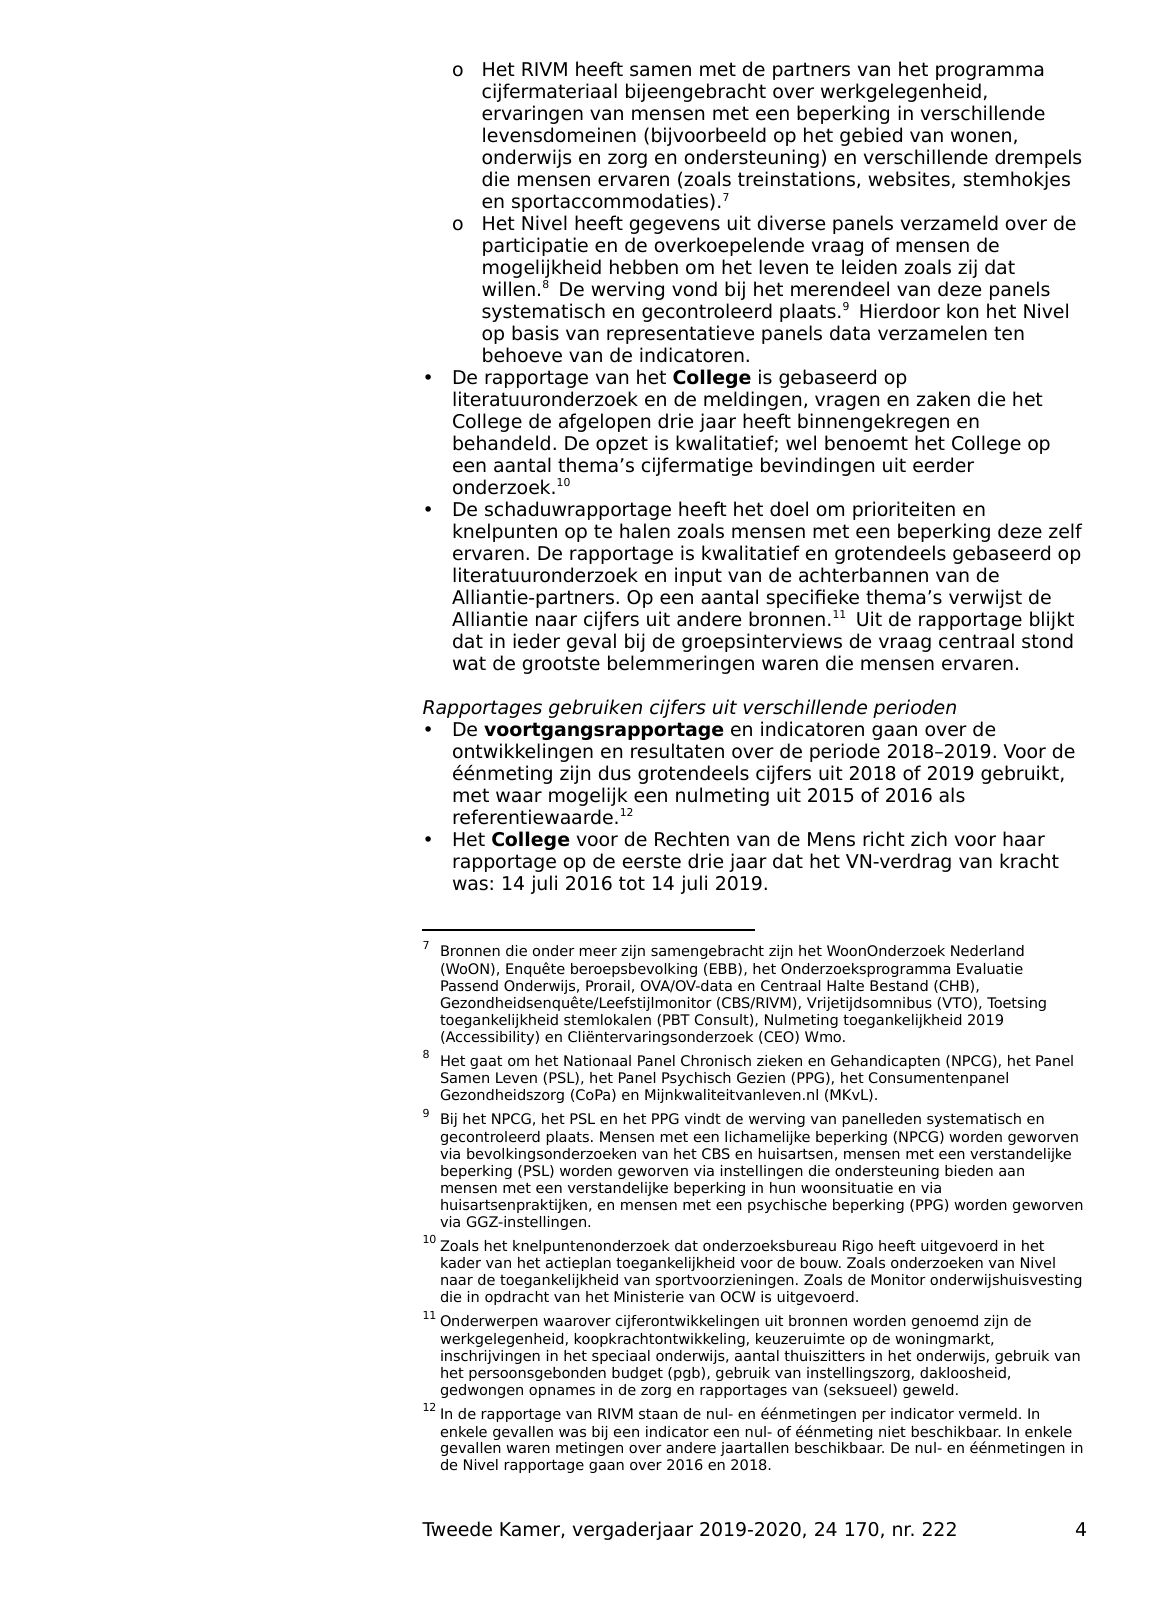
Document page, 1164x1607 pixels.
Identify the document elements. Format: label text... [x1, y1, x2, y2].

text Onderwerpen waarover cijferontwikkelingen uit bronnen worden genoemd zijn de werkgelegenheid, koopkrachtontwikkeling, keuzeruimte op de woningmarkt, inschrijvingen in het speciaal onderwijs, aantal thuiszitters in het onderwijs, gebruik van het persoonsgebonden budget (pgb), gebruik van instellingszorg, dakloosheid, gedwongen opnames in de zorg en rapportages van (seksueel) geweld. [422, 1309, 1087, 1399]
text • Het College voor de Rechten van de Mens richt zich voor haar rapportage op de eerste drie jaar dat het VN-verdrag van kracht was: 14 juli 2016 tot 14 juli 2019. [422, 828, 1087, 894]
text In de rapportage van RIVM staan de nul- en éénmetingen per indicator vermeld. In enkele gevallen was bij een indicator een nul- of éénmeting niet beschikbaar. In enkele gevallen waren metingen over andere jaartallen beschikbaar. De nul- en éénmetingen in de Nivel rapportage gaan over 2016 en 2018. [422, 1402, 1087, 1474]
text Zoals het knelpuntenonderzoek dat onderzoeksbureau Rigo heeft uitgevoerd in het kader van het actieplan toegankelijkheid voor de bouw. Zoals onderzoeken van Nivel naar de toegankelijkheid van sportvoorzieningen. Zoals de Monitor onderwijshuisvesting die in opdracht van het Ministerie van OCW is uitgevoerd. [422, 1233, 1087, 1306]
text Bij het NPCG, het PSL en het PPG vindt de werving van panelleden systematisch en gecontroleerd plaats. Mensen met een lichamelijke beperking (NPCG) worden geworven via bevolkingsonderzoeken van het CBS en huisartsen, mensen met een verstandelijke beperking (PSL) worden geworven via instellingen die ondersteuning bieden aan mensen met een verstandelijke beperking in hun woonsituatie en via huisartsenpraktijken, en mensen met een psychische beperking (PPG) worden geworven via GGZ-instellingen. [422, 1107, 1087, 1231]
text Het gaat om het Nationaal Panel Chronisch zieken en Gehandicapten (NPCG), het Panel Samen Leven (PSL), het Panel Psychisch Gezien (PPG), het Consumentenpanel Gezondheidszorg (CoPa) en Mijnkwaliteitvanleven.nl (MKvL). [422, 1048, 1087, 1104]
subtitle Rapportages gebruiken cijfers uit verschillende perioden [422, 697, 1087, 719]
text • De voortgangsrapportage en indicatoren gaan over de ontwikkelingen en resultaten over de periode 2018–2019. Voor de éénmeting zijn dus grotendeels cijfers uit 2018 of 2019 gebruikt, met waar mogelijk een nulmeting uit 2015 of 2016 als referentiewaarde. [422, 719, 1087, 828]
text o Het RIVM heeft samen met de partners van het programma cijfermateriaal bijeengebracht over werkgelegenheid, ervaringen van mensen met een beperking in verschillende levensdomeinen (bijvoorbeeld op het gebied van wonen, onderwijs en zorg en ondersteuning) en verschillende drempels die mensen ervaren (zoals treinstations, websites, stemhokjes en sportaccommodaties). [452, 59, 1087, 213]
text o Het Nivel heeft gegevens uit diverse panels verzameld over de participatie en de overkoepelende vraag of mensen de mogelijkheid hebben om het leven te leiden zoals zij dat willen. De werving vond bij het merendeel van deze panels systematisch en gecontroleerd plaats. Hierdoor kon het Nivel op basis van representatieve panels data verzamelen ten behoeve van de indicatoren. [452, 213, 1087, 367]
text • De schaduwrapportage heeft het doel om prioriteiten en knelpunten op te halen zoals mensen met een beperking deze zelf ervaren. De rapportage is kwalitatief en grotendeels gebaseerd op literatuuronderzoek en input van de achterbannen van de Alliantie-partners. Op een aantal specifieke thema’s verwijst de Alliantie naar cijfers uit andere bronnen. Uit de rapportage blijkt dat in ieder geval bij de groepsinterviews de vraag centraal stond wat de grootste belemmeringen waren die mensen ervaren. [422, 499, 1087, 674]
text Bronnen die onder meer zijn samengebracht zijn het WoonOnderzoek Nederland (WoON), Enquête beroepsbevolking (EBB), het Onderzoeksprogramma Evaluatie Passend Onderwijs, Prorail, OVA/OV-data en Centraal Halte Bestand (CHB), Gezondheidsenquête/Leefstijlmonitor (CBS/RIVM), Vrijetijdsomnibus (VTO), Toetsing toegankelijkheid stemlokalen (PBT Consult), Nulmeting toegankelijkheid 2019 (Accessibility) en Cliëntervaringsonderzoek (CEO) Wmo. [422, 939, 1087, 1046]
text • De rapportage van het College is gebaseerd op literatuuronderzoek en de meldingen, vragen en zaken die het College de afgelopen drie jaar heeft binnengekregen en behandeld. De opzet is kwalitatief; wel benoemt het College op een aantal thema’s cijfermatige bevindingen uit eerder onderzoek. [422, 367, 1087, 499]
